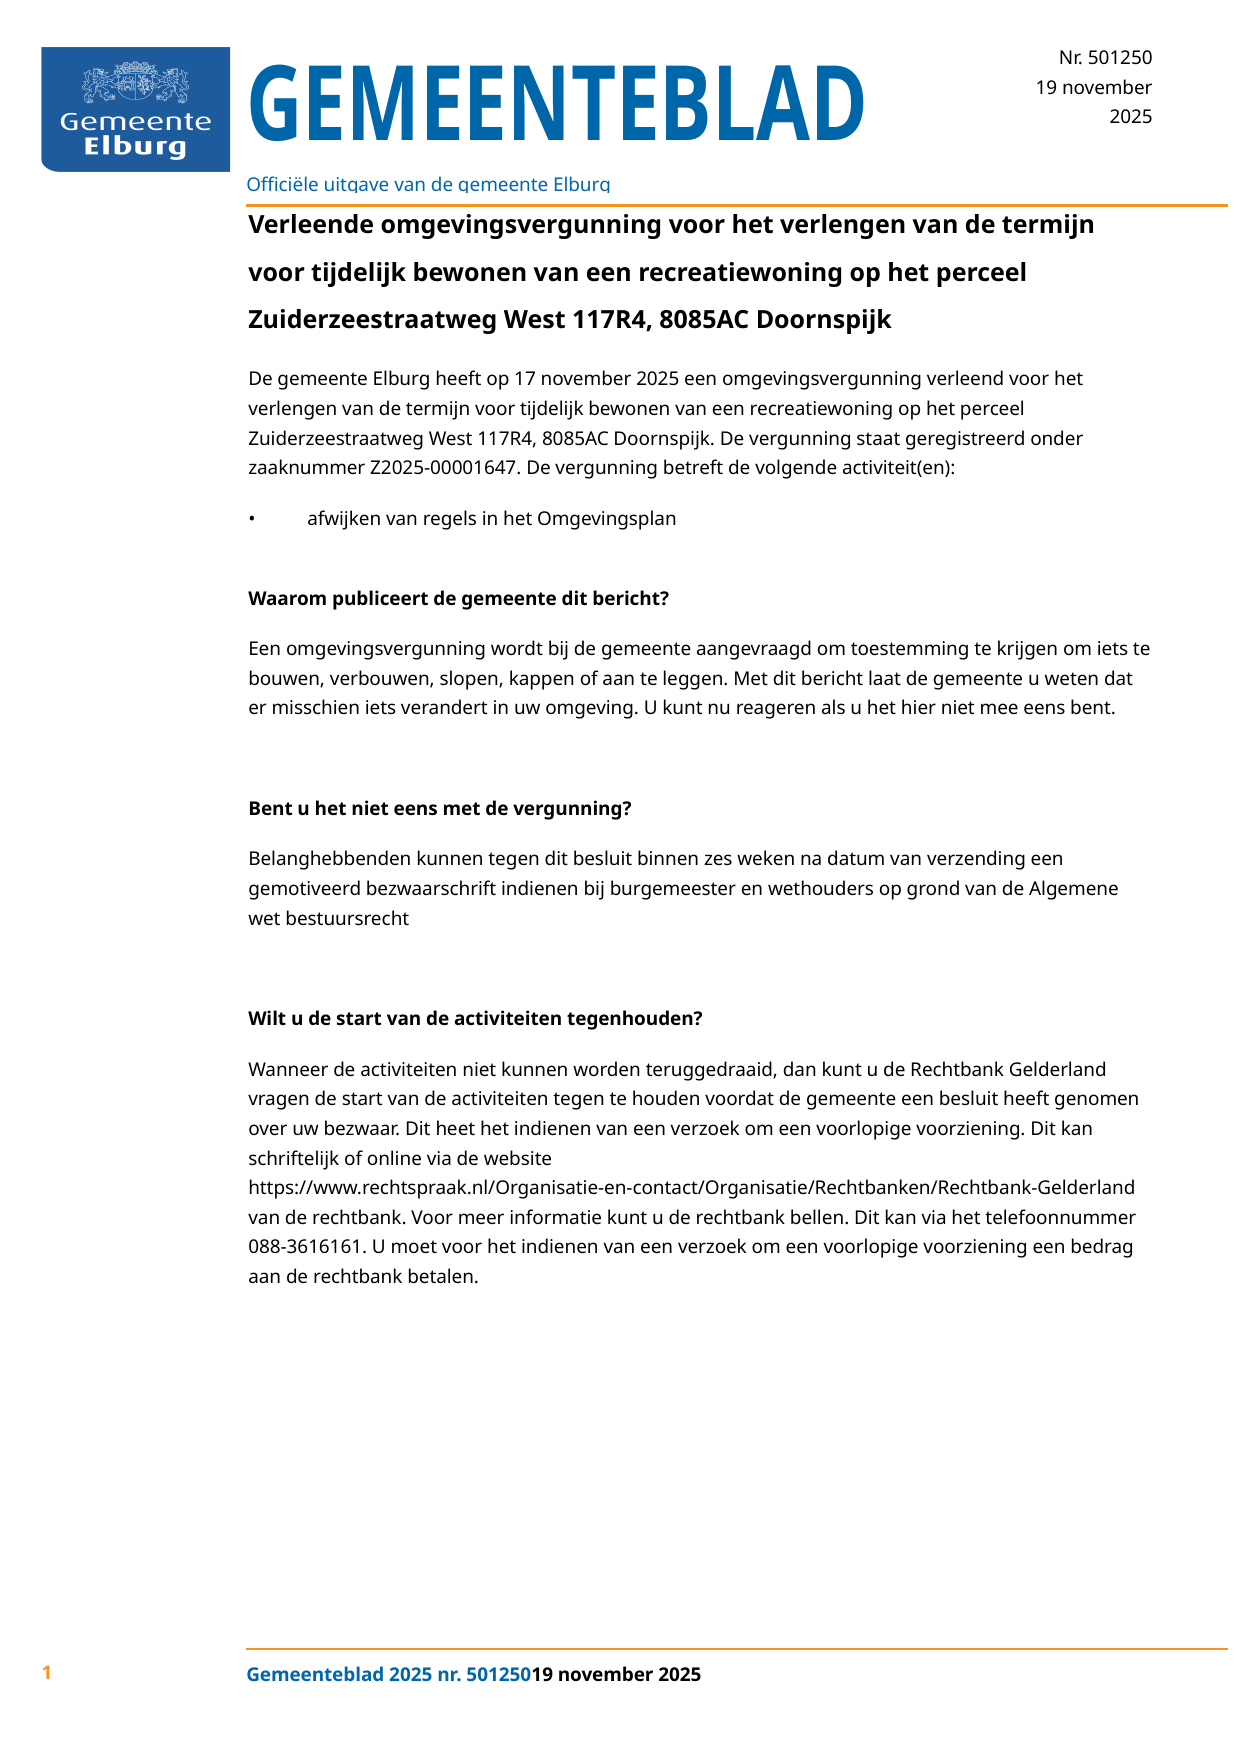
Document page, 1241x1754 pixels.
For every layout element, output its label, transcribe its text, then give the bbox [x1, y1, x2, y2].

picture [41, 47, 231, 172]
text Wanneer de activiteiten niet kunnen worden teruggedraaid, dan kunt u de Rechtbank Gelderland vragen de start van de activiteiten tegen te houden voordat de gemeente een besluit heeft genomen over uw bezwaar. Dit heet het indienen van een verzoek om een voorlopige voorziening. Dit kan schriftelijk of online via de website https://www.rechtspraak.nl/Organisatie-en-contact/Organisatie/Rechtbanken/Rechtbank-Gelderland van de rechtbank. Voor meer informatie kunt u de rechtbank bellen. Dit kan via het telefoonnummer 088-3616161. U moet voor het indienen van een verzoek om een voorlopige voorziening een bedrag aan de rechtbank betalen. [248, 1056, 1152, 1289]
text Bent u het niet eens met de vergunning? [248, 795, 1152, 821]
text De gemeente Elburg heeft op 17 november 2025 een omgevingsvergunning verleend voor het verlengen van de termijn voor tijdelijk bewonen van een recreatiewoning op het perceel Zuiderzeestraatweg West 117R4, 8085AC Doornspijk. De vergunning staat geregistreerd onder zaaknummer Z2025-00001647. De vergunning betreft de volgende activiteit(en): [248, 366, 1152, 480]
text Wilt u de start van de activiteiten tegenhouden? [248, 1006, 1152, 1031]
list afwijken van regels in het Omgevingsplan [248, 505, 1152, 530]
text Waarom publiceert de gemeente dit bericht? [248, 585, 1152, 610]
text Verleende omgevingsvergunning voor het verlengen van de termijn voor tijdelijk bewonen van een recreatiewoning op het perceel Zuiderzeestraatweg West 117R4, 8085AC Doornspijk [248, 207, 1152, 336]
text Belanghebbenden kunnen tegen dit besluit binnen zes weken na datum van verzending een gemotiveerd bezwaarschrift indienen bij burgemeester en wethouders op grond van de Algemene wet bestuursrecht [248, 846, 1152, 930]
text Een omgevingsvergunning wordt bij de gemeente aangevraagd om toestemming te krijgen om iets te bouwen, verbouwen, slopen, kappen of aan te leggen. Met dit bericht laat de gemeente u weten dat er misschien iets verandert in uw omgeving. U kunt nu reageren als u het hier niet mee eens bent. [248, 635, 1152, 720]
